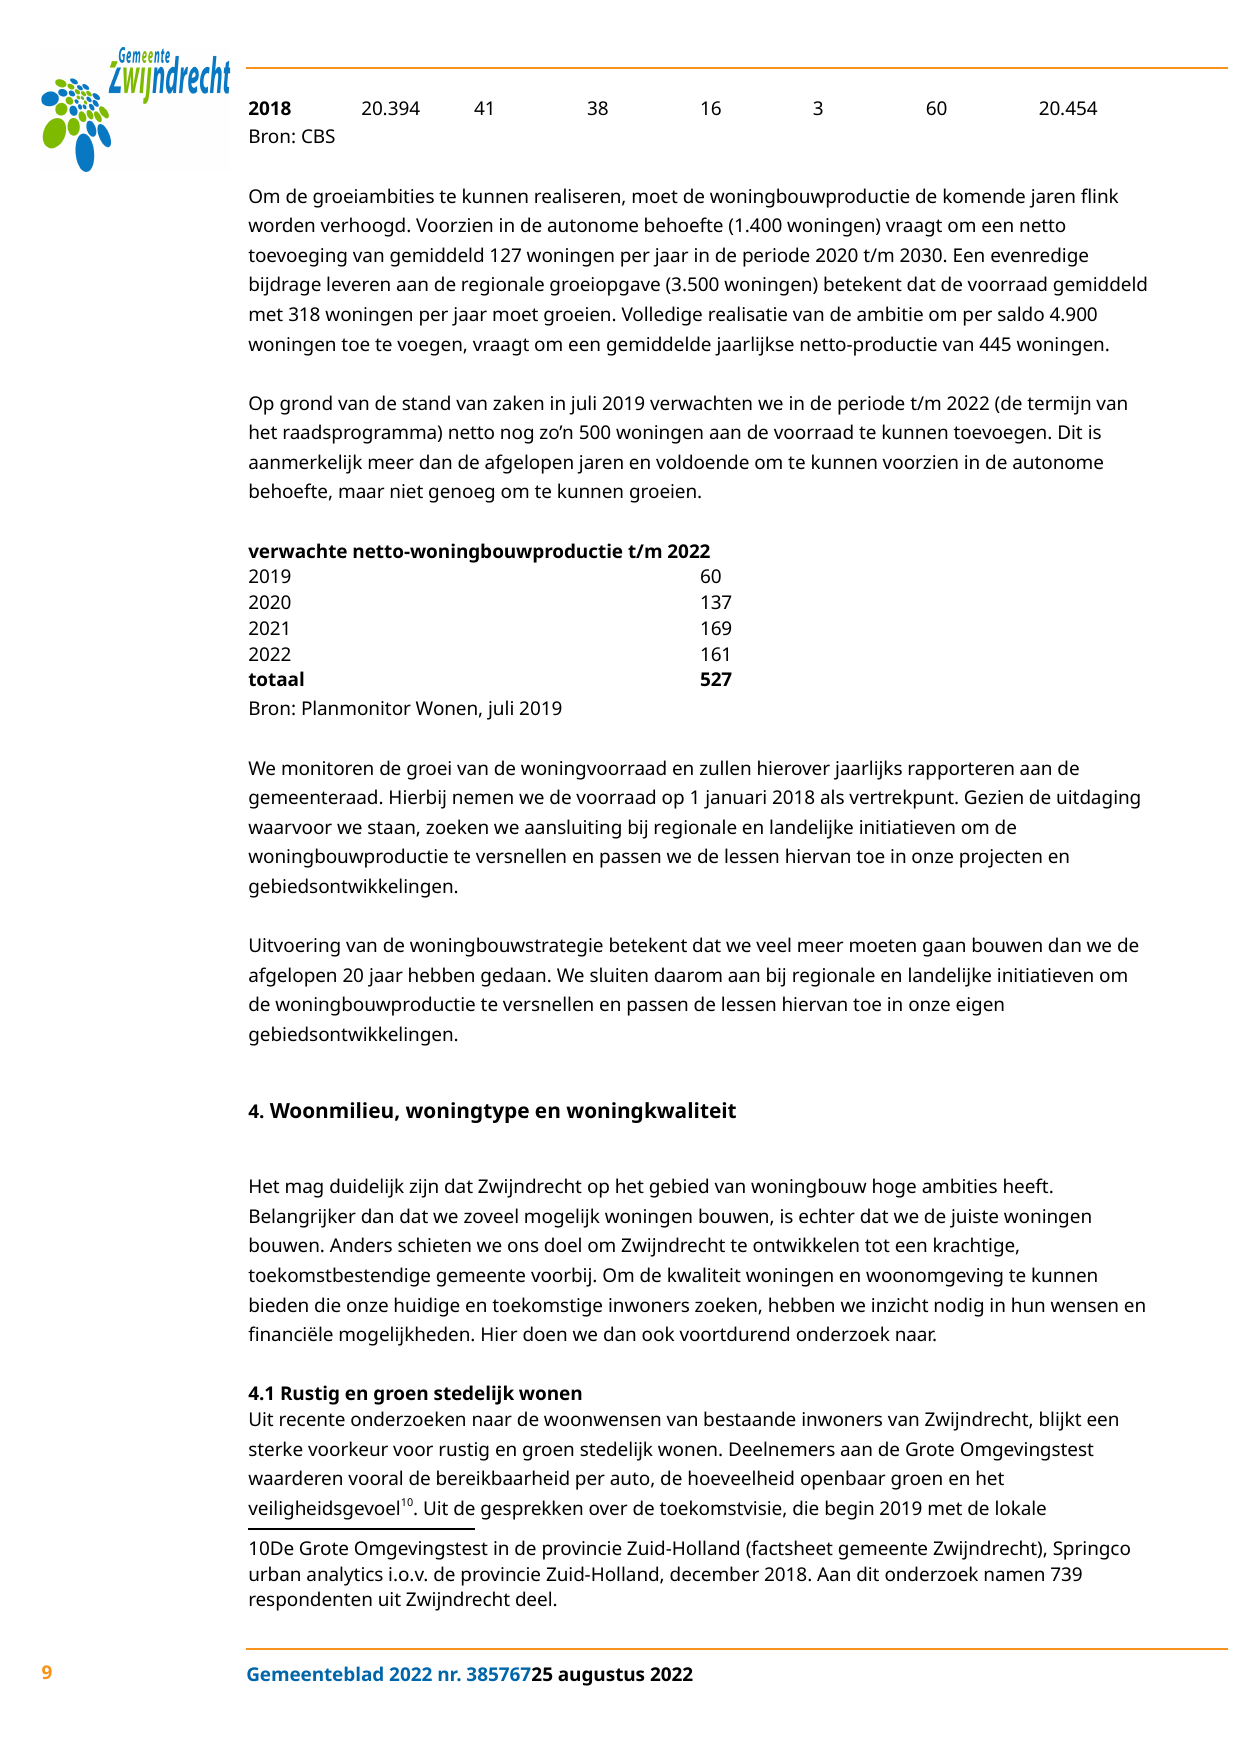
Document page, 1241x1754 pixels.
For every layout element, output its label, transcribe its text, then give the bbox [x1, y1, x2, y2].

text Bron: CBS [248, 124, 1152, 149]
table_cell 3 [813, 95, 926, 121]
table_cell 2020 [248, 590, 700, 615]
table_cell 137 [700, 590, 1152, 615]
table_cell 20.454 [1039, 95, 1152, 121]
table_cell 20.394 [361, 95, 474, 121]
text Uit recente onderzoeken naar de woonwensen van bestaande inwoners van Zwijndrecht, blijkt een sterke voorkeur voor rustig en groen stedelijk wonen. Deelnemers aan de Grote Omgevingstest waarderen vooral de bereikbaarheid per auto, de hoeveelheid openbaar groen en het veiligheidsgevoel. Uit de gesprekken over de toekomstvisie, die begin 2019 met de lokale [248, 1406, 1152, 1521]
table_cell 2018 [248, 95, 361, 121]
table_cell 41 [474, 95, 587, 121]
table_cell 169 [700, 615, 1152, 641]
table_cell 16 [700, 95, 813, 121]
table_cell 2022 [248, 641, 700, 667]
table_cell 161 [700, 641, 1152, 667]
text De Grote Omgevingstest in de provincie Zuid-Holland (factsheet gemeente Zwijndrecht), Springco urban analytics i.o.v. de provincie Zuid-Holland, december 2018. Aan dit onderzoek namen 739 respondenten uit Zwijndrecht deel. [248, 1535, 1152, 1612]
text Om de groeiambities te kunnen realiseren, moet de woningbouwproductie de komende jaren flink worden verhoogd. Voorzien in de autonome behoefte (1.400 woningen) vraagt om een netto toevoeging van gemiddeld 127 woningen per jaar in de periode 2020 t/m 2030. Een evenredige bijdrage leveren aan de regionale groeiopgave (3.500 woningen) betekent dat de voorraad gemiddeld met 318 woningen per jaar moet groeien. Volledige realisatie van de ambitie om per saldo 4.900 woningen toe te voegen, vraagt om een gemiddelde jaarlijkse netto-productie van 445 woningen. [248, 183, 1152, 357]
table_cell 2021 [248, 615, 700, 641]
text 4. Woonmilieu, woningtype en woningkwaliteit [248, 1096, 1152, 1124]
table_cell 60 [700, 564, 1152, 589]
table_cell 60 [926, 95, 1038, 121]
table_cell 2019 [248, 564, 700, 589]
text Op grond van de stand van zaken in juli 2019 verwachten we in de periode t/m 2022 (de termijn van het raadsprogramma) netto nog zo’n 500 woningen aan de voorraad te kunnen toevoegen. Dit is aanmerkelijk meer dan de afgelopen jaren en voldoende om te kunnen voorzien in de autonome behoefte, maar niet genoeg om te kunnen groeien. [248, 390, 1152, 504]
table_header verwachte netto-woningbouwproductie t/m 2022 [248, 538, 1152, 564]
picture [41, 47, 231, 172]
text Bron: Planmonitor Wonen, juli 2019 [248, 696, 1152, 721]
text We monitoren de groei van de woningvoorraad en zullen hierover jaarlijks rapporteren aan de gemeenteraad. Hierbij nemen we de voorraad op 1 januari 2018 als vertrekpunt. Gezien de uitdaging waarvoor we staan, zoeken we aansluiting bij regionale en landelijke initiatieven om de woningbouwproductie te versnellen en passen we de lessen hiervan toe in onze projecten en gebiedsontwikkelingen. [248, 755, 1152, 899]
table_header Uitvoering van de woningbouwstrategie betekent dat we veel meer moeten gaan bouwen dan we de afgelopen 20 jaar hebben gedaan. We sluiten daarom aan bij regionale en landelijke initiatieven om de woningbouwproductie te versnellen en passen de lessen hiervan toe in onze eigen gebiedsontwikkelingen. [248, 933, 1152, 1047]
table_cell 527 [700, 667, 1152, 692]
table_cell 38 [587, 95, 700, 121]
text Het mag duidelijk zijn dat Zwijndrecht op het gebied van woningbouw hoge ambities heeft. Belangrijker dan dat we zoveel mogelijk woningen bouwen, is echter dat we de juiste woningen bouwen. Anders schieten we ons doel om Zwijndrecht te ontwikkelen tot een krachtige, toekomstbestendige gemeente voorbij. Om de kwaliteit woningen en woonomgeving te kunnen bieden die onze huidige en toekomstige inwoners zoeken, hebben we inzicht nodig in hun wensen en financiële mogelijkheden. Hier doen we dan ook voortdurend onderzoek naar. [248, 1173, 1152, 1347]
text 4.1 Rustig en groen stedelijk wonen [248, 1381, 1152, 1406]
table_cell totaal [248, 667, 700, 692]
